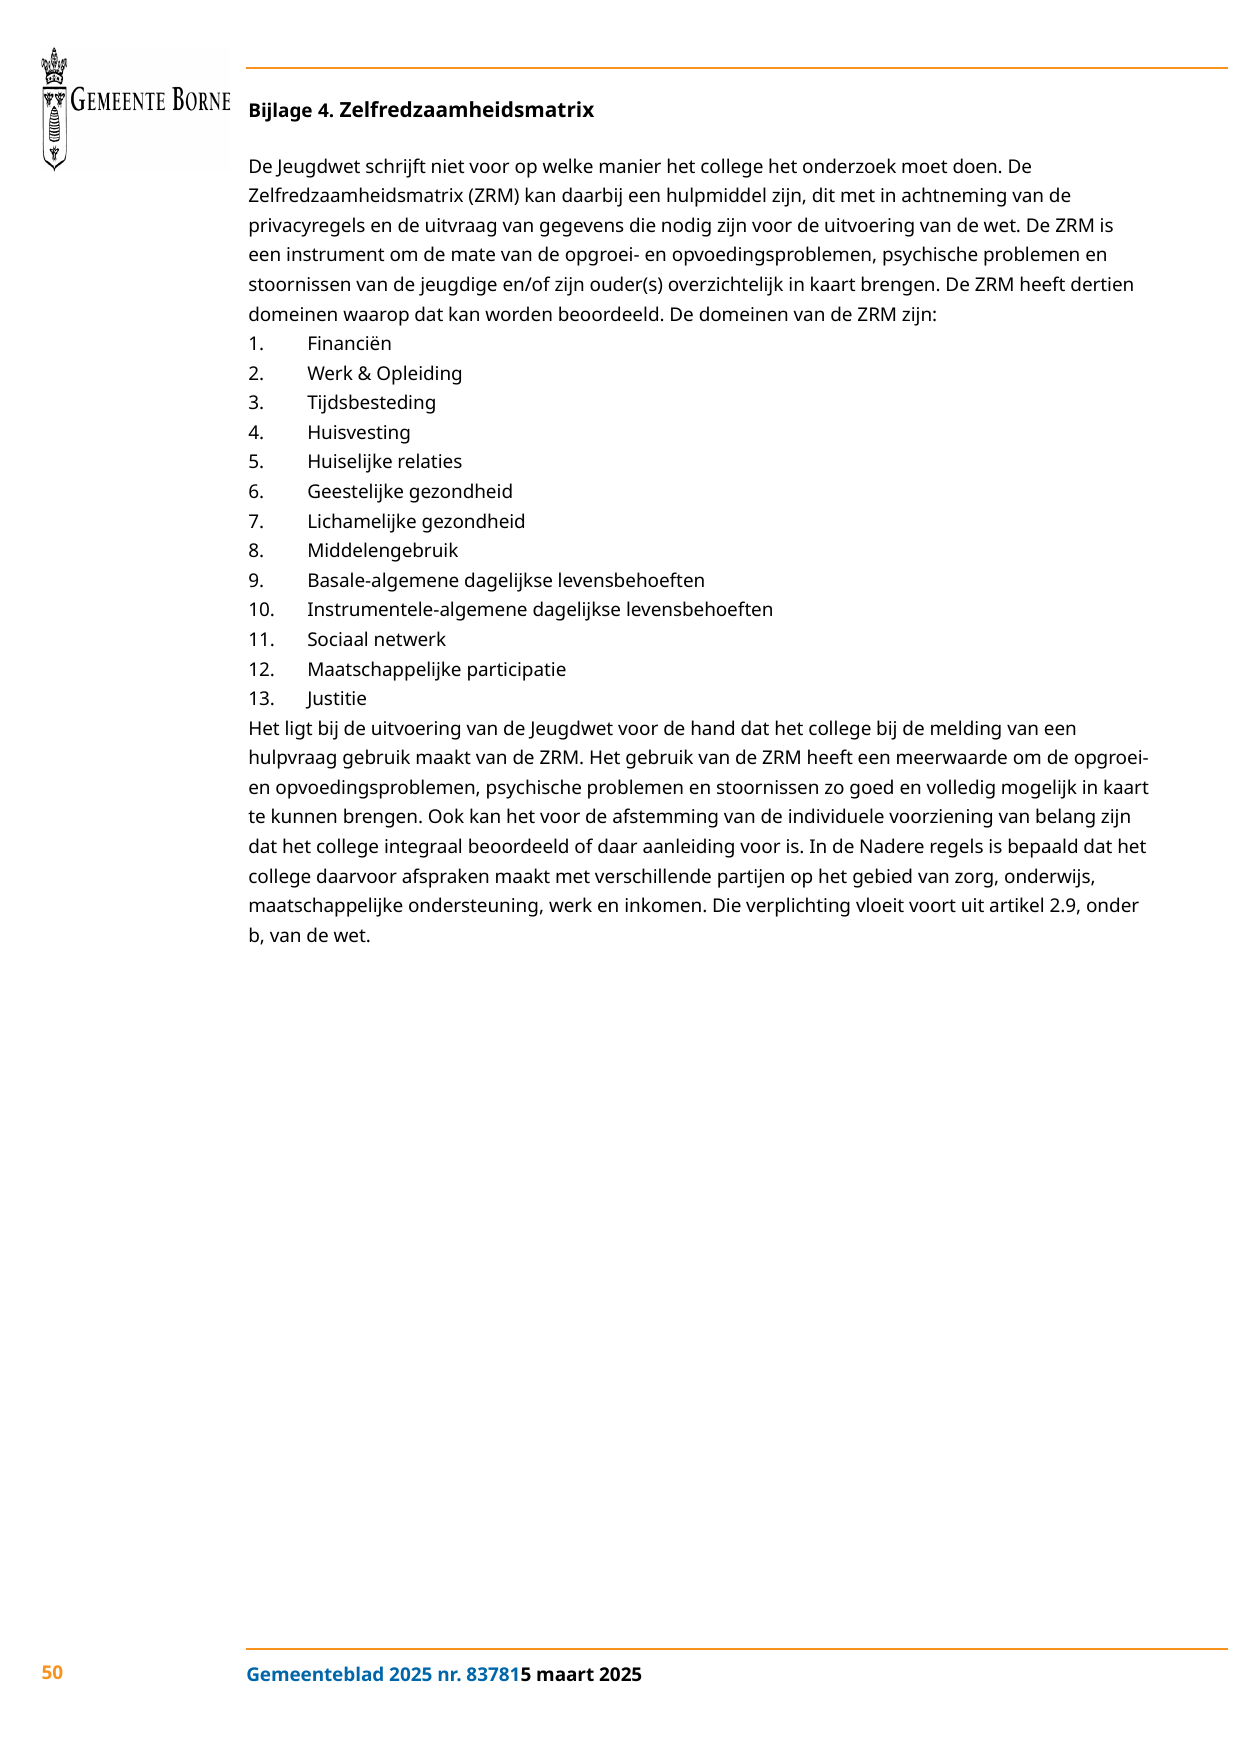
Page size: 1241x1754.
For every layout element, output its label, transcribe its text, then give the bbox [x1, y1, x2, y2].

list Financiën [248, 330, 1152, 356]
text Het ligt bij de uitvoering van de Jeugdwet voor de hand dat het college bij de melding van een hulpvraag gebruik maakt van de ZRM. Het gebruik van de ZRM heeft een meerwaarde om de opgroei- en opvoedingsproblemen, psychische problemen en stoornissen zo goed en volledig mogelijk in kaart te kunnen brengen. Ook kan het voor de afstemming van de individuele voorziening van belang zijn dat het college integraal beoordeeld of daar aanleiding voor is. In de Nadere regels is bepaald dat het college daarvoor afspraken maakt met verschillende partijen op het gebied van zorg, onderwijs, maatschappelijke ondersteuning, werk en inkomen. Die verplichting vloeit voort uit artikel 2.9, onder b, van de wet. [248, 715, 1152, 948]
list Lichamelijke gezondheid [248, 508, 1152, 534]
list Basale-algemene dagelijkse levensbehoeften [248, 567, 1152, 593]
list Justitie [248, 685, 1152, 711]
list Instrumentele-algemene dagelijkse levensbehoeften [248, 597, 1152, 622]
picture [41, 47, 231, 172]
list Geestelijke gezondheid [248, 478, 1152, 504]
list Huisvesting [248, 419, 1152, 445]
list Sociaal netwerk [248, 626, 1152, 652]
text De Jeugdwet schrijft niet voor op welke manier het college het onderzoek moet doen. De Zelfredzaamheidsmatrix (ZRM) kan daarbij een hulpmiddel zijn, dit met in achtneming van de privacyregels en de uitvraag van gegevens die nodig zijn voor de uitvoering van de wet. De ZRM is een instrument om de mate van de opgroei- en opvoedingsproblemen, psychische problemen en stoornissen van de jeugdige en/of zijn ouder(s) overzichtelijk in kaart brengen. De ZRM heeft dertien domeinen waarop dat kan worden beoordeeld. De domeinen van de ZRM zijn: [248, 153, 1152, 327]
list Werk & Opleiding [248, 360, 1152, 386]
list Middelengebruik [248, 537, 1152, 563]
list Huiselijke relaties [248, 449, 1152, 474]
text Bijlage 4. Zelfredzaamheidsmatrix [248, 95, 1152, 123]
list Maatschappelijke participatie [248, 656, 1152, 682]
list Tijdsbesteding [248, 389, 1152, 415]
